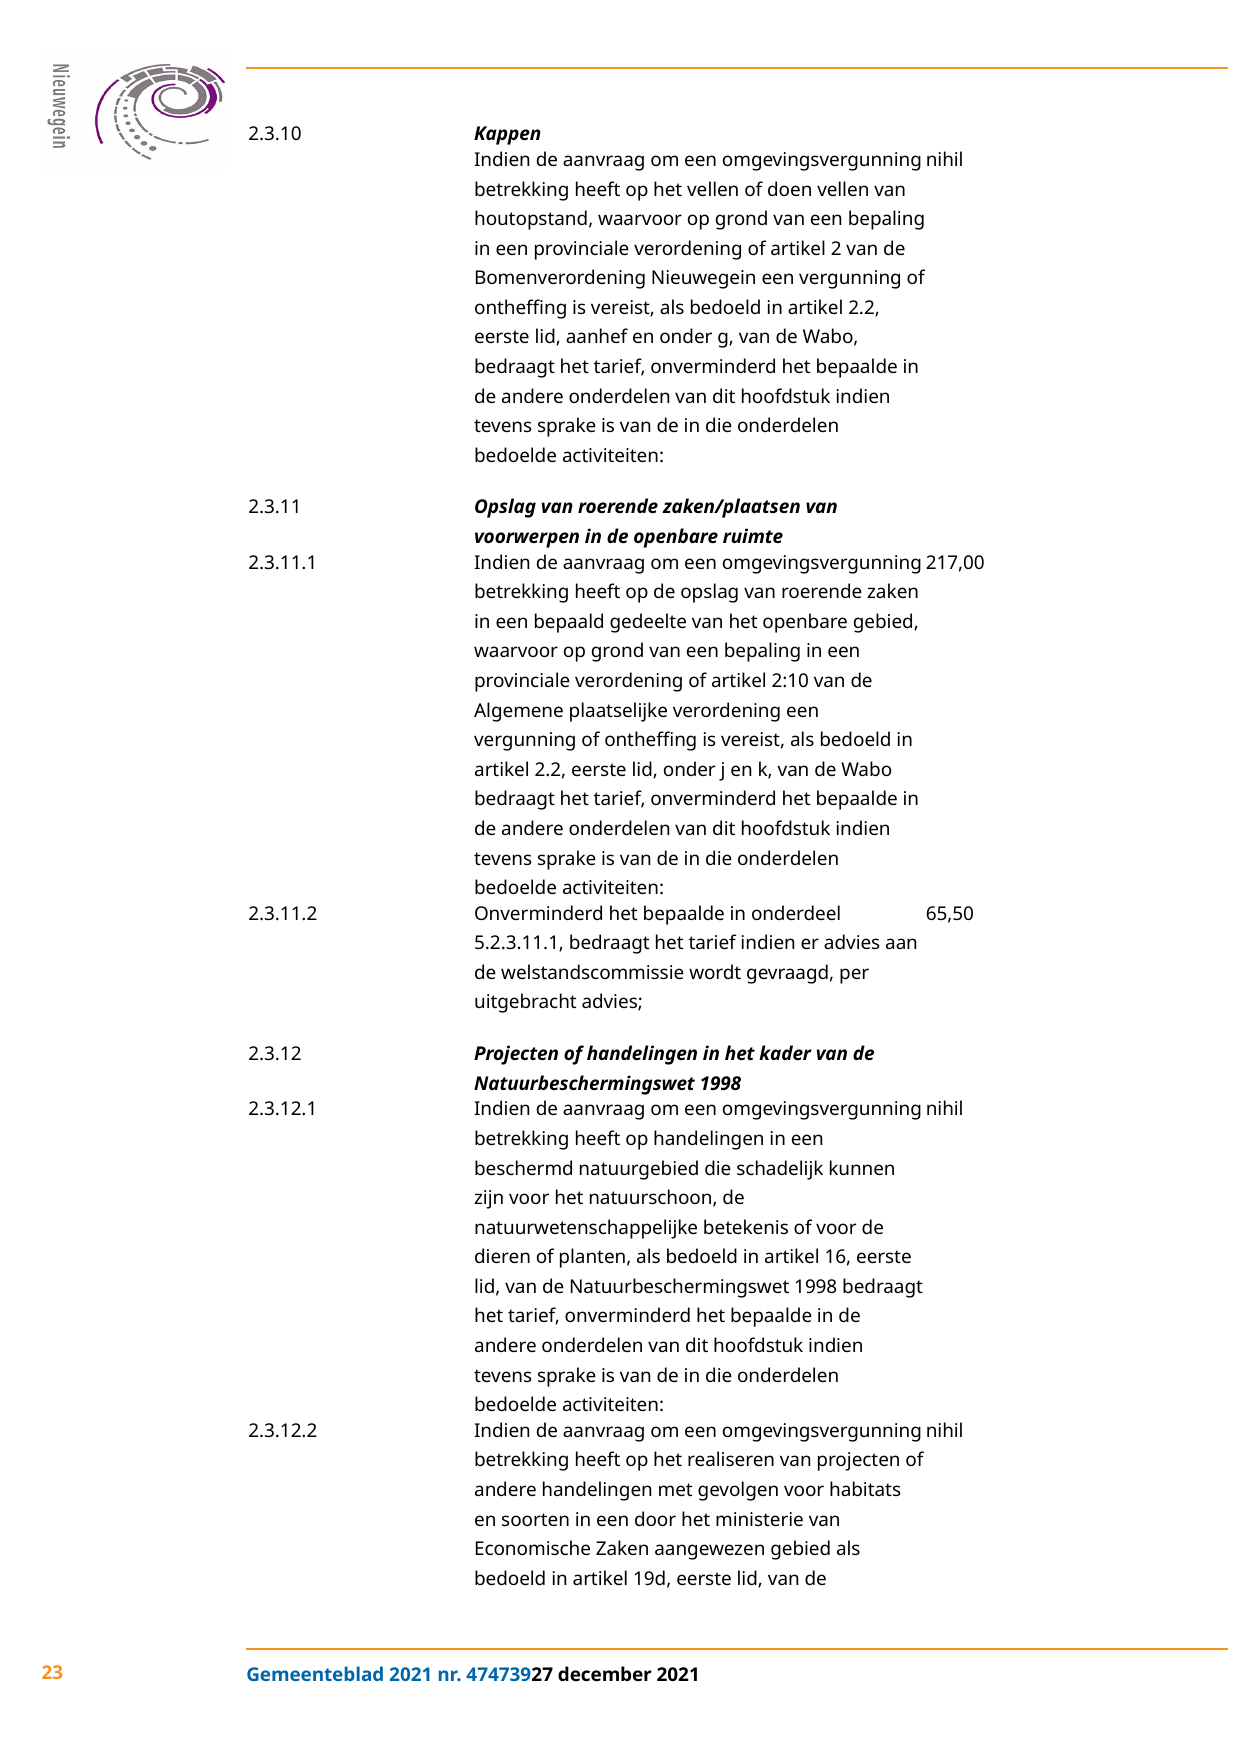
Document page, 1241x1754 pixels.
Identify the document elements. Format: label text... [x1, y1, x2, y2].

table_cell 2.3.12.1 [248, 1096, 474, 1417]
picture [41, 47, 231, 172]
table_cell 2.3.11.2 [248, 900, 474, 1014]
table_cell [248, 1015, 474, 1040]
table_cell [926, 1015, 1152, 1040]
table_cell 2.3.11.1 [248, 549, 474, 900]
table_cell [926, 121, 1152, 146]
table_cell 2.3.10 [248, 121, 474, 146]
table_cell [474, 468, 926, 493]
table_cell 65,50 [926, 900, 1152, 1014]
table_cell 217,00 [926, 549, 1152, 900]
table_cell [926, 494, 1152, 549]
table_cell Onverminderd het bepaalde in onderdeel 5.2.3.11.1, bedraagt het tarief indien er advies aan de welstandscommissie wordt gevraagd, per uitgebracht advies; [474, 900, 926, 1014]
table_cell nihil [926, 146, 1152, 468]
table_cell [926, 1040, 1152, 1096]
table_cell [926, 95, 1152, 121]
table_cell Indien de aanvraag om een omgevingsvergunning betrekking heeft op handelingen in een beschermd natuurgebied die schadelijk kunnen zijn voor het natuurschoon, de natuurwetenschappelijke betekenis of voor de dieren of planten, als bedoeld in artikel 16, eerste lid, van de Natuurbeschermingswet 1998 bedraagt het tarief, onverminderd het bepaalde in de andere onderdelen van dit hoofdstuk indien tevens sprake is van de in die onderdelen bedoelde activiteiten: [474, 1096, 926, 1417]
table_cell Indien de aanvraag om een omgevingsvergunning betrekking heeft op de opslag van roerende zaken in een bepaald gedeelte van het openbare gebied, waarvoor op grond van een bepaling in een provinciale verordening of artikel 2:10 van de Algemene plaatselijke verordening een vergunning of ontheffing is vereist, als bedoeld in artikel 2.2, eerste lid, onder j en k, van de Wabo bedraagt het tarief, onverminderd het bepaalde in de andere onderdelen van dit hoofdstuk indien tevens sprake is van de in die onderdelen bedoelde activiteiten: [474, 549, 926, 900]
table_cell [474, 95, 926, 121]
table_cell [248, 95, 474, 121]
table_cell 2.3.11 [248, 494, 474, 549]
table_cell Projecten of handelingen in het kader van de Natuurbeschermingswet 1998 [474, 1040, 926, 1096]
table_cell Opslag van roerende zaken/plaatsen van voorwerpen in de openbare ruimte [474, 494, 926, 549]
table_cell [926, 468, 1152, 493]
table_cell Indien de aanvraag om een omgevingsvergunning betrekking heeft op het vellen of doen vellen van houtopstand, waarvoor op grond van een bepaling in een provinciale verordening of artikel 2 van de Bomenverordening Nieuwegein een vergunning of ontheffing is vereist, als bedoeld in artikel 2.2, eerste lid, aanhef en onder g, van de Wabo, bedraagt het tarief, onverminderd het bepaalde in de andere onderdelen van dit hoofdstuk indien tevens sprake is van de in die onderdelen bedoelde activiteiten: [474, 146, 926, 468]
table_cell [248, 146, 474, 468]
table_cell nihil [926, 1096, 1152, 1417]
table_cell 2.3.12 [248, 1040, 474, 1096]
table_cell Indien de aanvraag om een omgevingsvergunning betrekking heeft op het realiseren van projecten of andere handelingen met gevolgen voor habitats en soorten in een door het ministerie van Economische Zaken aangewezen gebied als bedoeld in artikel 19d, eerste lid, van de [474, 1417, 926, 1591]
table_cell nihil [926, 1417, 1152, 1591]
table_cell 2.3.12.2 [248, 1417, 474, 1591]
table_cell Kappen [474, 121, 926, 146]
table_cell [248, 468, 474, 493]
table_cell [474, 1015, 926, 1040]
